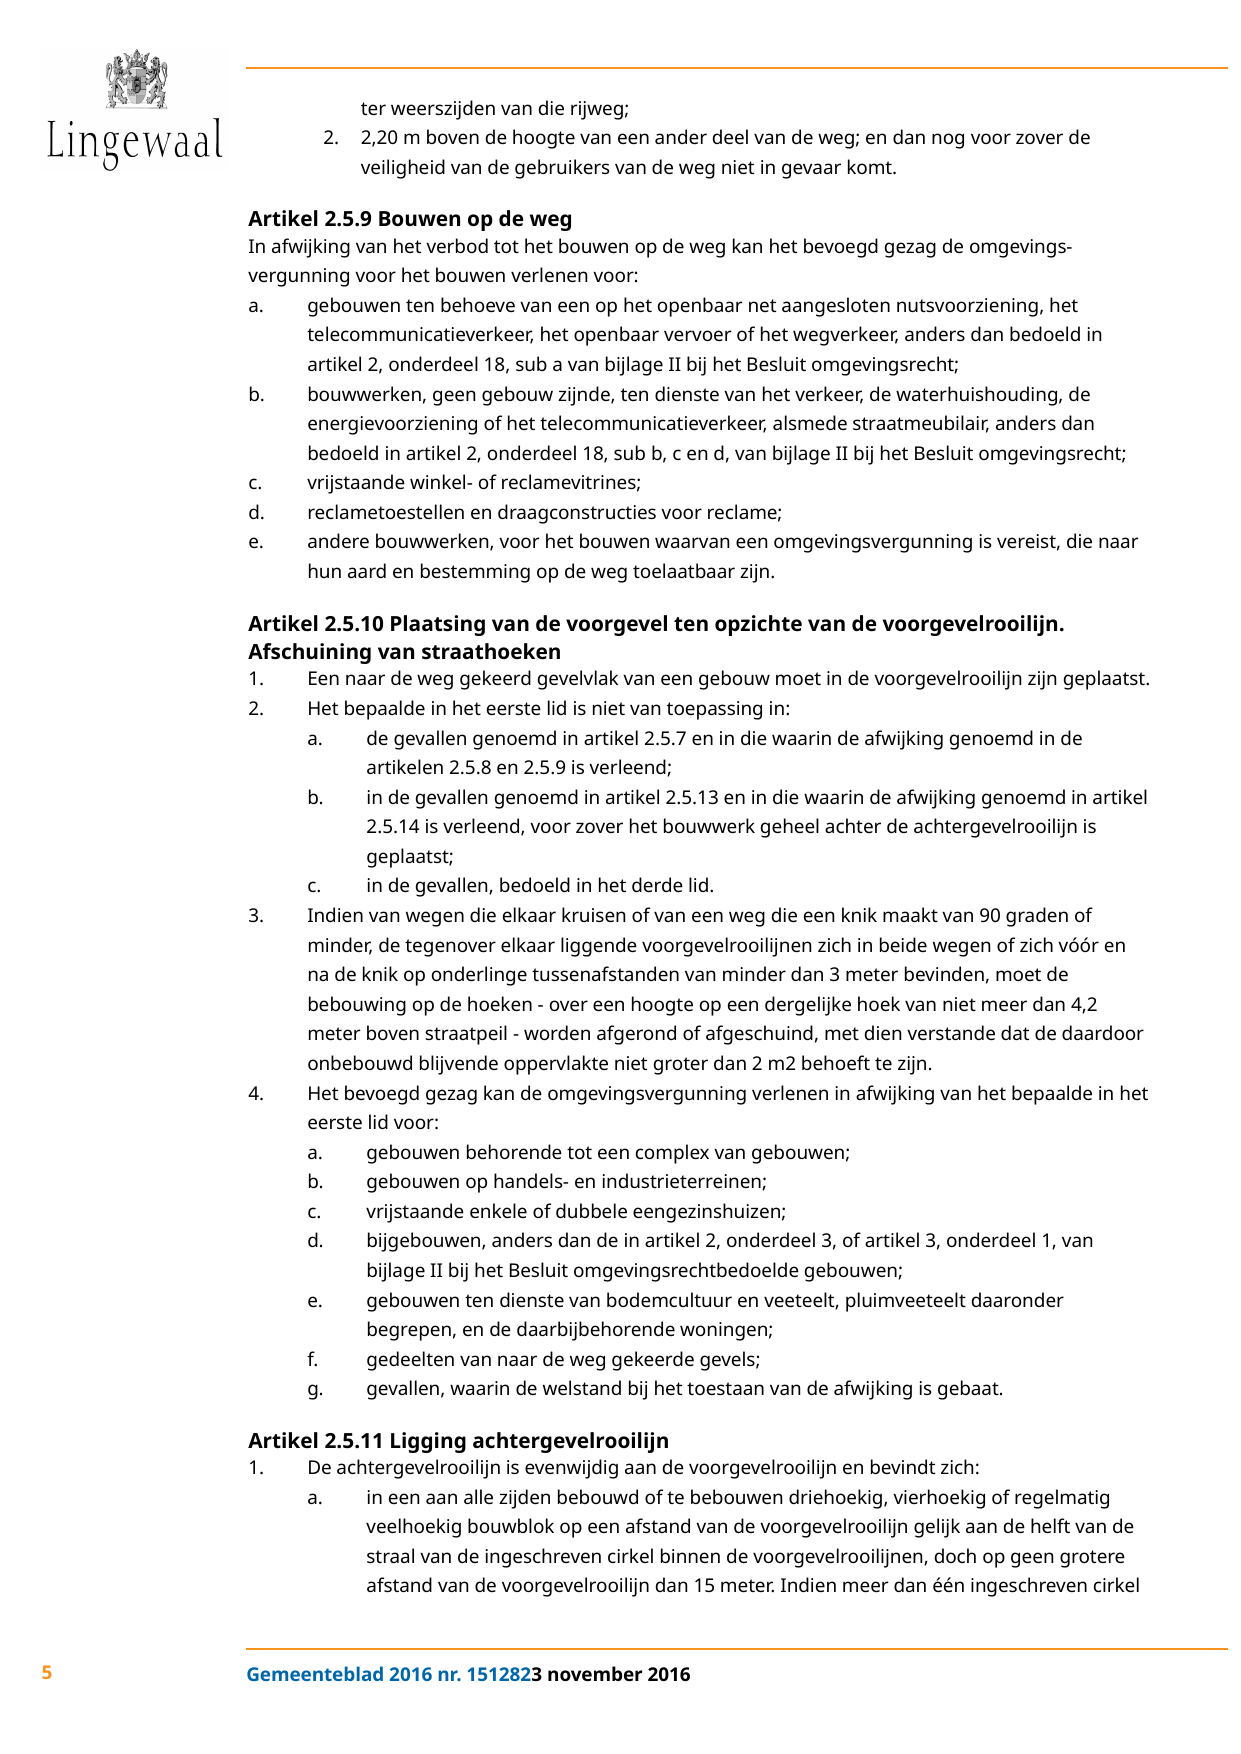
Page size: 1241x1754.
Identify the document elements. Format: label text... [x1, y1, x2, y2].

list gebouwen ten behoeve van een op het openbaar net aangesloten nutsvoorziening, het telecommunicatieverkeer, het openbaar vervoer of het wegverkeer, anders dan bedoeld in artikel 2, onderdeel 18, sub a van bijlage II bij het Besluit omgevingsrecht; [248, 292, 1152, 377]
list De achtergevelrooilijn is evenwijdig aan de voorgevelrooilijn en bevindt zich: [248, 1454, 1152, 1480]
picture [41, 47, 231, 172]
list Indien van wegen die elkaar kruisen of van een weg die een knik maakt van 90 graden of minder, de tegenover elkaar liggende voorgevelrooilijnen zich in beide wegen of zich vóór en na de knik op onderlinge tussenafstanden van minder dan 3 meter bevinden, moet de bebouwing op de hoeken - over een hoogte op een dergelijke hoek van niet meer dan 4,2 meter boven straatpeil - worden afgerond of afgeschuind, met dien verstande dat de daardoor onbebouwd blijvende oppervlakte niet groter dan 2 m2 behoeft te zijn. [248, 902, 1152, 1076]
text Artikel 2.5.10 Plaatsing van de voorgevel ten opzichte van de voorgevelrooilijn. Afschuining van straathoeken [248, 609, 1152, 666]
list vrijstaande winkel- of reclamevitrines; [248, 469, 1152, 495]
list gebouwen ten dienste van bodemcultuur en veeteelt, pluimveeteelt daaronder begrepen, en de daarbijbehorende woningen; [307, 1287, 1152, 1342]
list gedeelten van naar de weg gekeerde gevels; [307, 1346, 1152, 1372]
list vrijstaande enkele of dubbele eengezinshuizen; [307, 1198, 1152, 1224]
list de gevallen genoemd in artikel 2.5.7 en in die waarin de afwijking genoemd in de artikelen 2.5.8 en 2.5.9 is verleend; [307, 725, 1152, 780]
list reclametoestellen en draagconstructies voor reclame; [248, 499, 1152, 525]
list in de gevallen, bedoeld in het derde lid. [307, 873, 1152, 898]
list Een naar de weg gekeerd gevelvlak van een gebouw moet in de voorgevelrooilijn zijn geplaatst. [248, 666, 1152, 691]
list in de gevallen genoemd in artikel 2.5.13 en in die waarin de afwijking genoemd in artikel 2.5.14 is verleend, voor zover het bouwwerk geheel achter de achtergevelrooilijn is geplaatst; [307, 784, 1152, 869]
list in een aan alle zijden bebouwd of te bebouwen driehoekig, vierhoekig of regelmatig veelhoekig bouwblok op een afstand van de voorgevelrooilijn gelijk aan de helft van de straal van de ingeschreven cirkel binnen de voorgevelrooilijnen, doch op geen grotere afstand van de voorgevelrooilijn dan 15 meter. Indien meer dan één ingeschreven cirkel [307, 1484, 1152, 1598]
list gebouwen behorende tot een complex van gebouwen; [307, 1139, 1152, 1164]
list Het bevoegd gezag kan de omgevingsvergunning verlenen in afwijking van het bepaalde in het eerste lid voor: [248, 1080, 1152, 1135]
list gevallen, waarin de welstand bij het toestaan van de afwijking is gebaat. [307, 1376, 1152, 1401]
text In afwijking van het verbod tot het bouwen op de weg kan het bevoegd gezag de omgevings-vergunning voor het bouwen verlenen voor: [248, 233, 1152, 288]
list gebouwen op handels- en industrieterreinen; [307, 1168, 1152, 1194]
list Het bepaalde in het eerste lid is niet van toepassing in: [248, 695, 1152, 721]
text Artikel 2.5.11 Ligging achtergevelrooilijn [248, 1426, 1152, 1454]
list 2,20 m boven de hoogte van een ander deel van de weg; en dan nog voor zover de veiligheid van de gebruikers van de weg niet in gevaar komt. [323, 124, 1152, 180]
list andere bouwwerken, voor het bouwen waarvan een omgevingsvergunning is vereist, die naar hun aard en bestemming op de weg toelaatbaar zijn. [248, 529, 1152, 584]
list ter weerszijden van die rijweg; [323, 95, 1152, 121]
list bijgebouwen, anders dan de in artikel 2, onderdeel 3, of artikel 3, onderdeel 1, van bijlage II bij het Besluit omgevingsrechtbedoelde gebouwen; [307, 1228, 1152, 1283]
text Artikel 2.5.9 Bouwen op de weg [248, 204, 1152, 233]
list bouwwerken, geen gebouw zijnde, ten dienste van het verkeer, de waterhuishouding, de energievoorziening of het telecommunicatieverkeer, alsmede straatmeubilair, anders dan bedoeld in artikel 2, onderdeel 18, sub b, c en d, van bijlage II bij het Besluit omgevingsrecht; [248, 381, 1152, 466]
